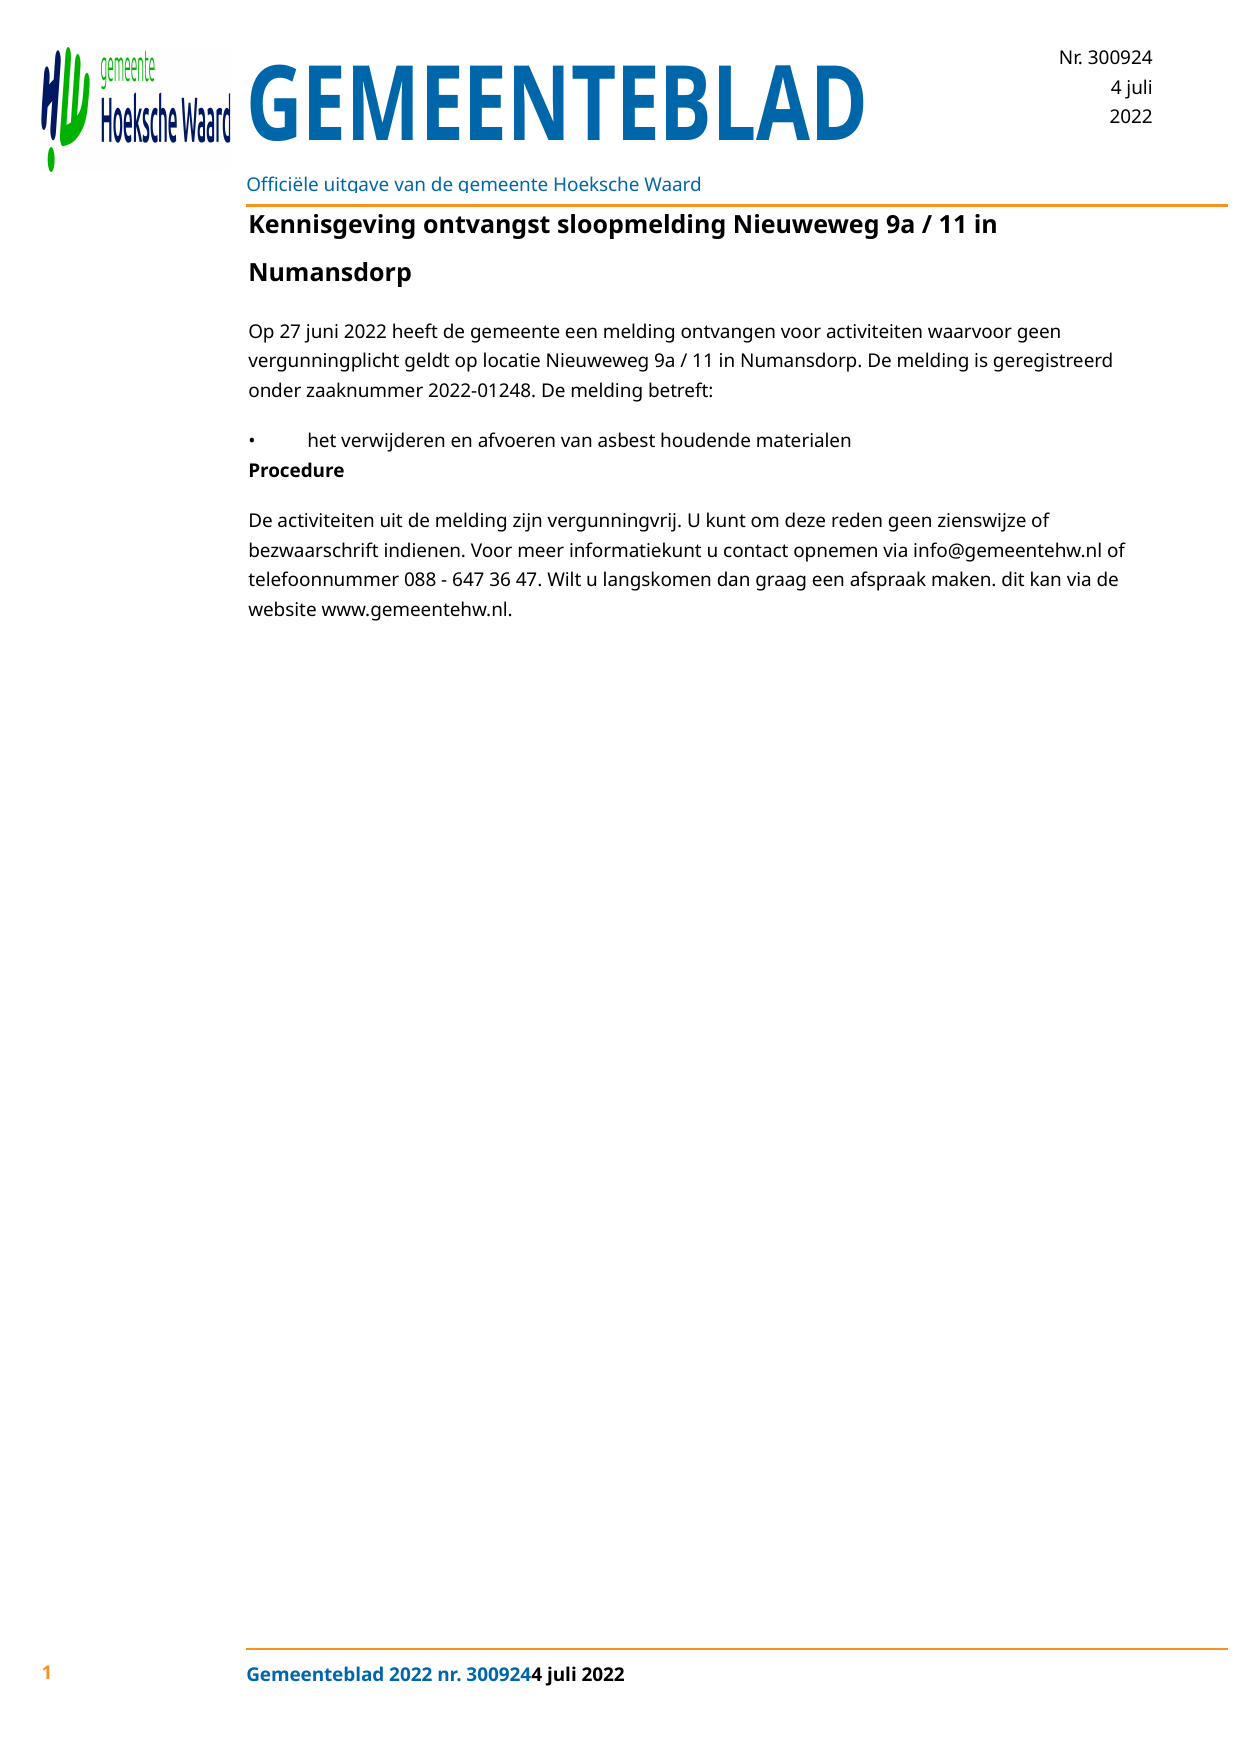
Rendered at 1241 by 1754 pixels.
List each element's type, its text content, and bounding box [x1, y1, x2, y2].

text Kennisgeving ontvangst sloopmelding Nieuweweg 9a / 11 in Numansdorp [248, 207, 1152, 288]
picture [41, 47, 231, 172]
list het verwijderen en afvoeren van asbest houdende materialen [248, 427, 1152, 453]
text De activiteiten uit de melding zijn vergunningvrij. U kunt om deze reden geen zienswijze of bezwaarschrift indienen. Voor meer informatiekunt u contact opnemen via info@gemeentehw.nl of telefoonnummer 088 - 647 36 47. Wilt u langskomen dan graag een afspraak maken. dit kan via de website www.gemeentehw.nl. [248, 507, 1152, 622]
text Procedure [248, 457, 1152, 483]
text Op 27 juni 2022 heeft de gemeente een melding ontvangen voor activiteiten waarvoor geen vergunningplicht geldt op locatie Nieuweweg 9a / 11 in Numansdorp. De melding is geregistreerd onder zaaknummer 2022-01248. De melding betreft: [248, 318, 1152, 403]
